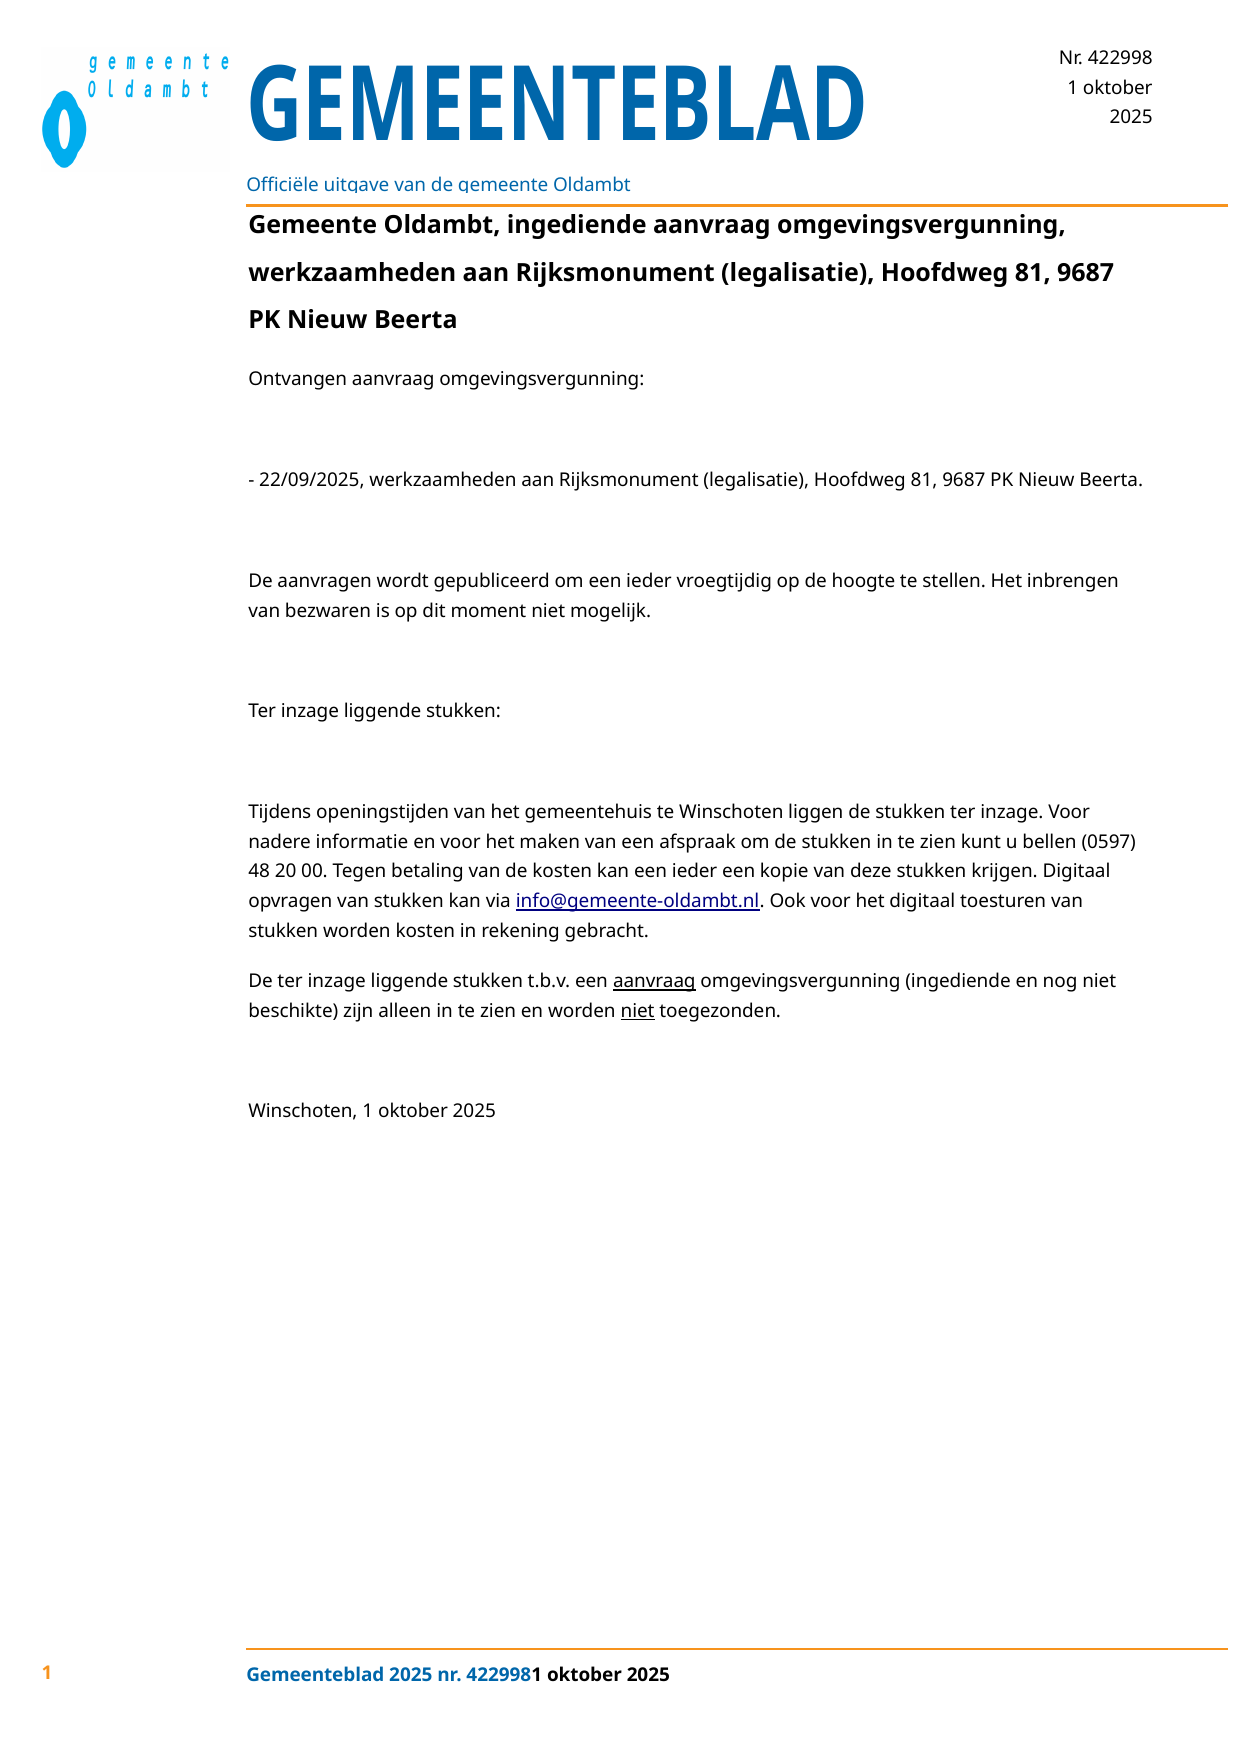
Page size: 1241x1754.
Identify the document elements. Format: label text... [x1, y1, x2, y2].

text - 22/09/2025, werkzaamheden aan Rijksmonument (legalisatie), Hoofdweg 81, 9687 PK Nieuw Beerta. [248, 466, 1152, 492]
text Winschoten, 1 oktober 2025 [248, 1098, 1152, 1123]
text De ter inzage liggende stukken t.b.v. een aanvraag omgevingsvergunning (ingediende en nog niet beschikte) zijn alleen in te zien en worden niet toegezonden. [248, 967, 1152, 1022]
text Ontvangen aanvraag omgevingsvergunning: [248, 366, 1152, 391]
text Gemeente Oldambt, ingediende aanvraag omgevingsvergunning, werkzaamheden aan Rijksmonument (legalisatie), Hoofdweg 81, 9687 PK Nieuw Beerta [248, 207, 1152, 336]
text Tijdens openingstijden van het gemeentehuis te Winschoten liggen de stukken ter inzage. Voor nadere informatie en voor het maken van een afspraak om de stukken in te zien kunt u bellen (0597) 48 20 00. Tegen betaling van de kosten kan een ieder een kopie van deze stukken krijgen. Digitaal opvragen van stukken kan via info@gemeente-oldambt.nl. Ook voor het digitaal toesturen van stukken worden kosten in rekening gebracht. [248, 798, 1152, 942]
text De aanvragen wordt gepubliceerd om een ieder vroegtijdig op de hoogte te stellen. Het inbrengen van bezwaren is op dit moment niet mogelijk. [248, 567, 1152, 622]
picture [41, 47, 231, 172]
text Ter inzage liggende stukken: [248, 698, 1152, 723]
